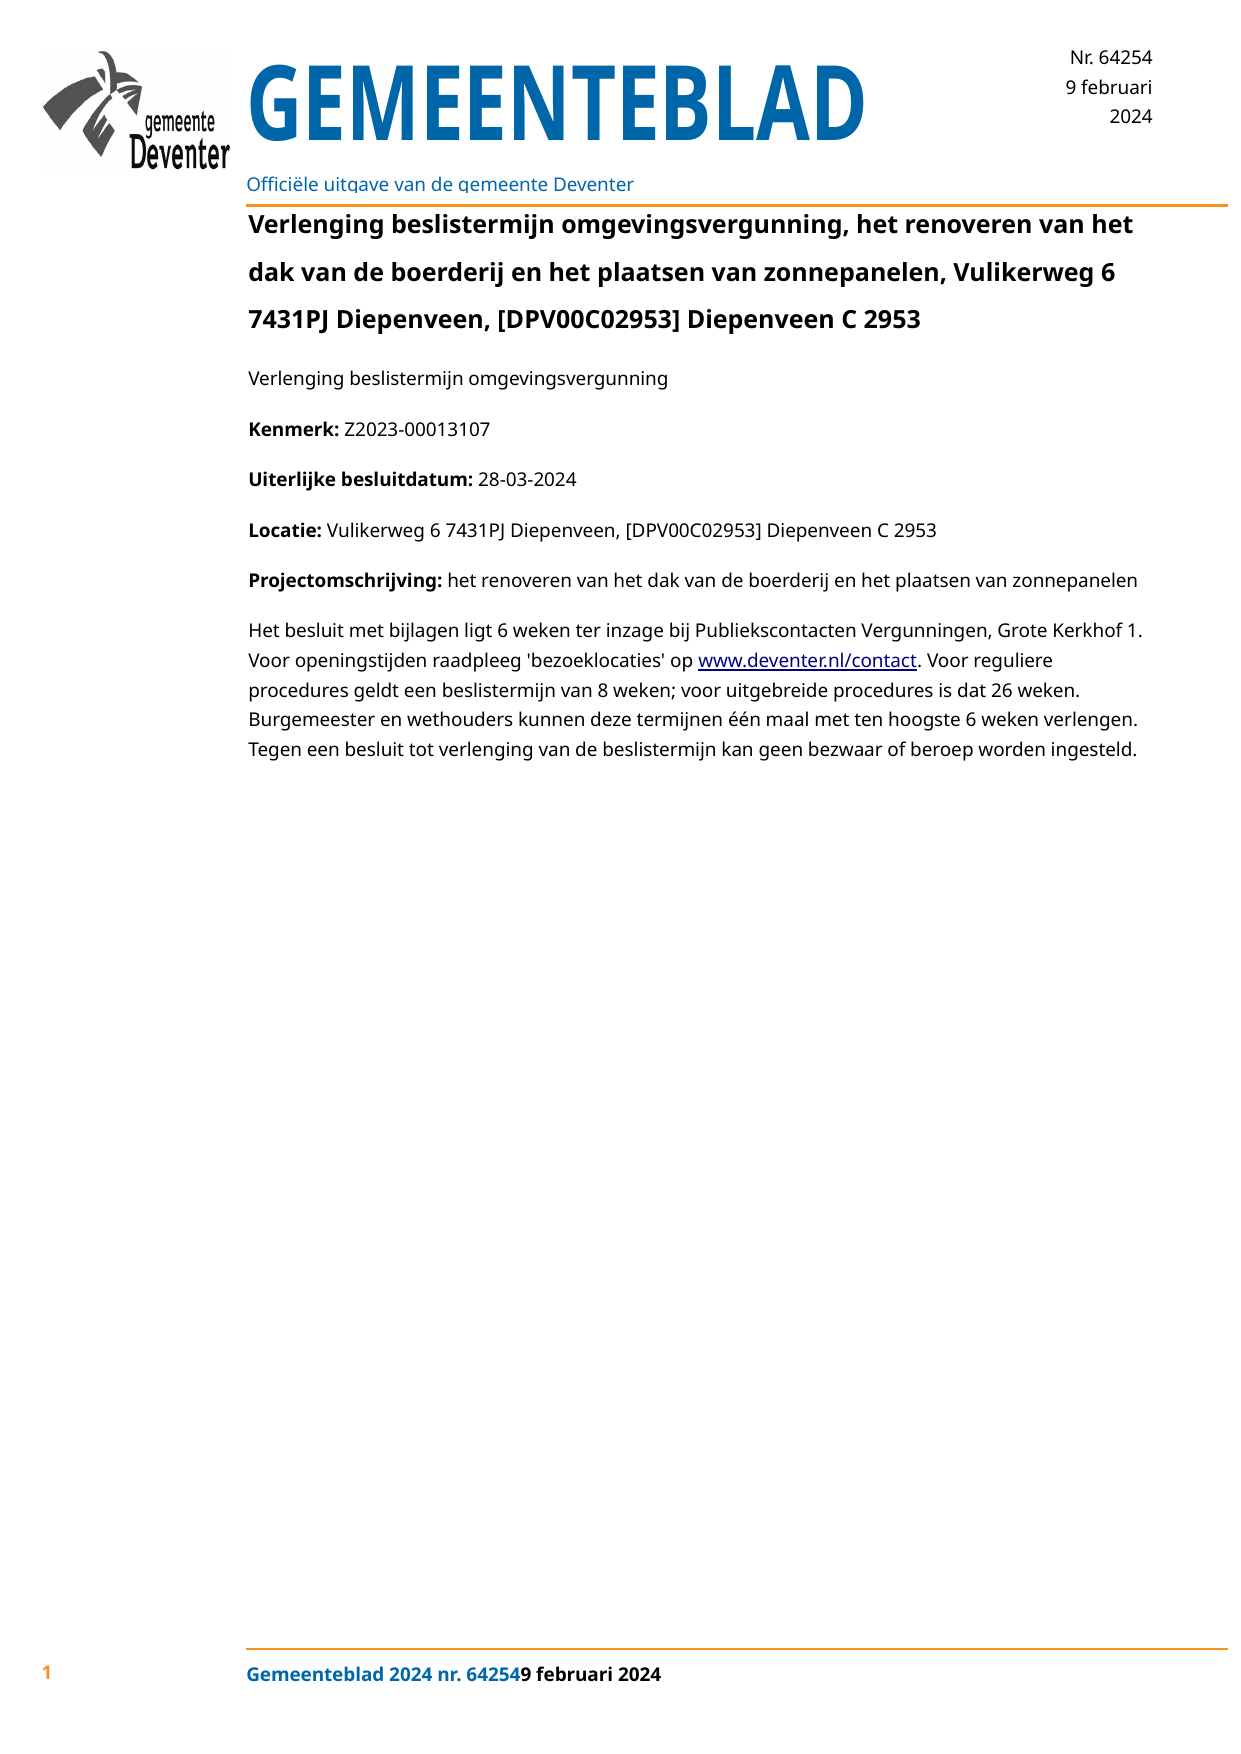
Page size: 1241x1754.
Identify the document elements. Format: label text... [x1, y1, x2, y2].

picture [41, 47, 231, 172]
text Verlenging beslistermijn omgevingsvergunning, het renoveren van het dak van de boerderij en het plaatsen van zonnepanelen, Vulikerweg 6 7431PJ Diepenveen, [DPV00C02953] Diepenveen C 2953 [248, 207, 1152, 336]
text Locatie: Vulikerweg 6 7431PJ Diepenveen, [DPV00C02953] Diepenveen C 2953 [248, 517, 1152, 542]
text Kenmerk: Z2023-00013107 [248, 416, 1152, 442]
text Uiterlijke besluitdatum: 28-03-2024 [248, 466, 1152, 492]
text Het besluit met bijlagen ligt 6 weken ter inzage bij Publiekscontacten Vergunningen, Grote Kerkhof 1. Voor openingstijden raadpleeg 'bezoeklocaties' op www.deventer.nl/contact. Voor reguliere procedures geldt een beslistermijn van 8 weken; voor uitgebreide procedures is dat 26 weken. Burgemeester en wethouders kunnen deze termijnen één maal met ten hoogste 6 weken verlengen. Tegen een besluit tot verlenging van de beslistermijn kan geen bezwaar of beroep worden ingesteld. [248, 618, 1152, 762]
text Projectomschrijving: het renoveren van het dak van de boerderij en het plaatsen van zonnepanelen [248, 567, 1152, 593]
text Verlenging beslistermijn omgevingsvergunning [248, 366, 1152, 391]
